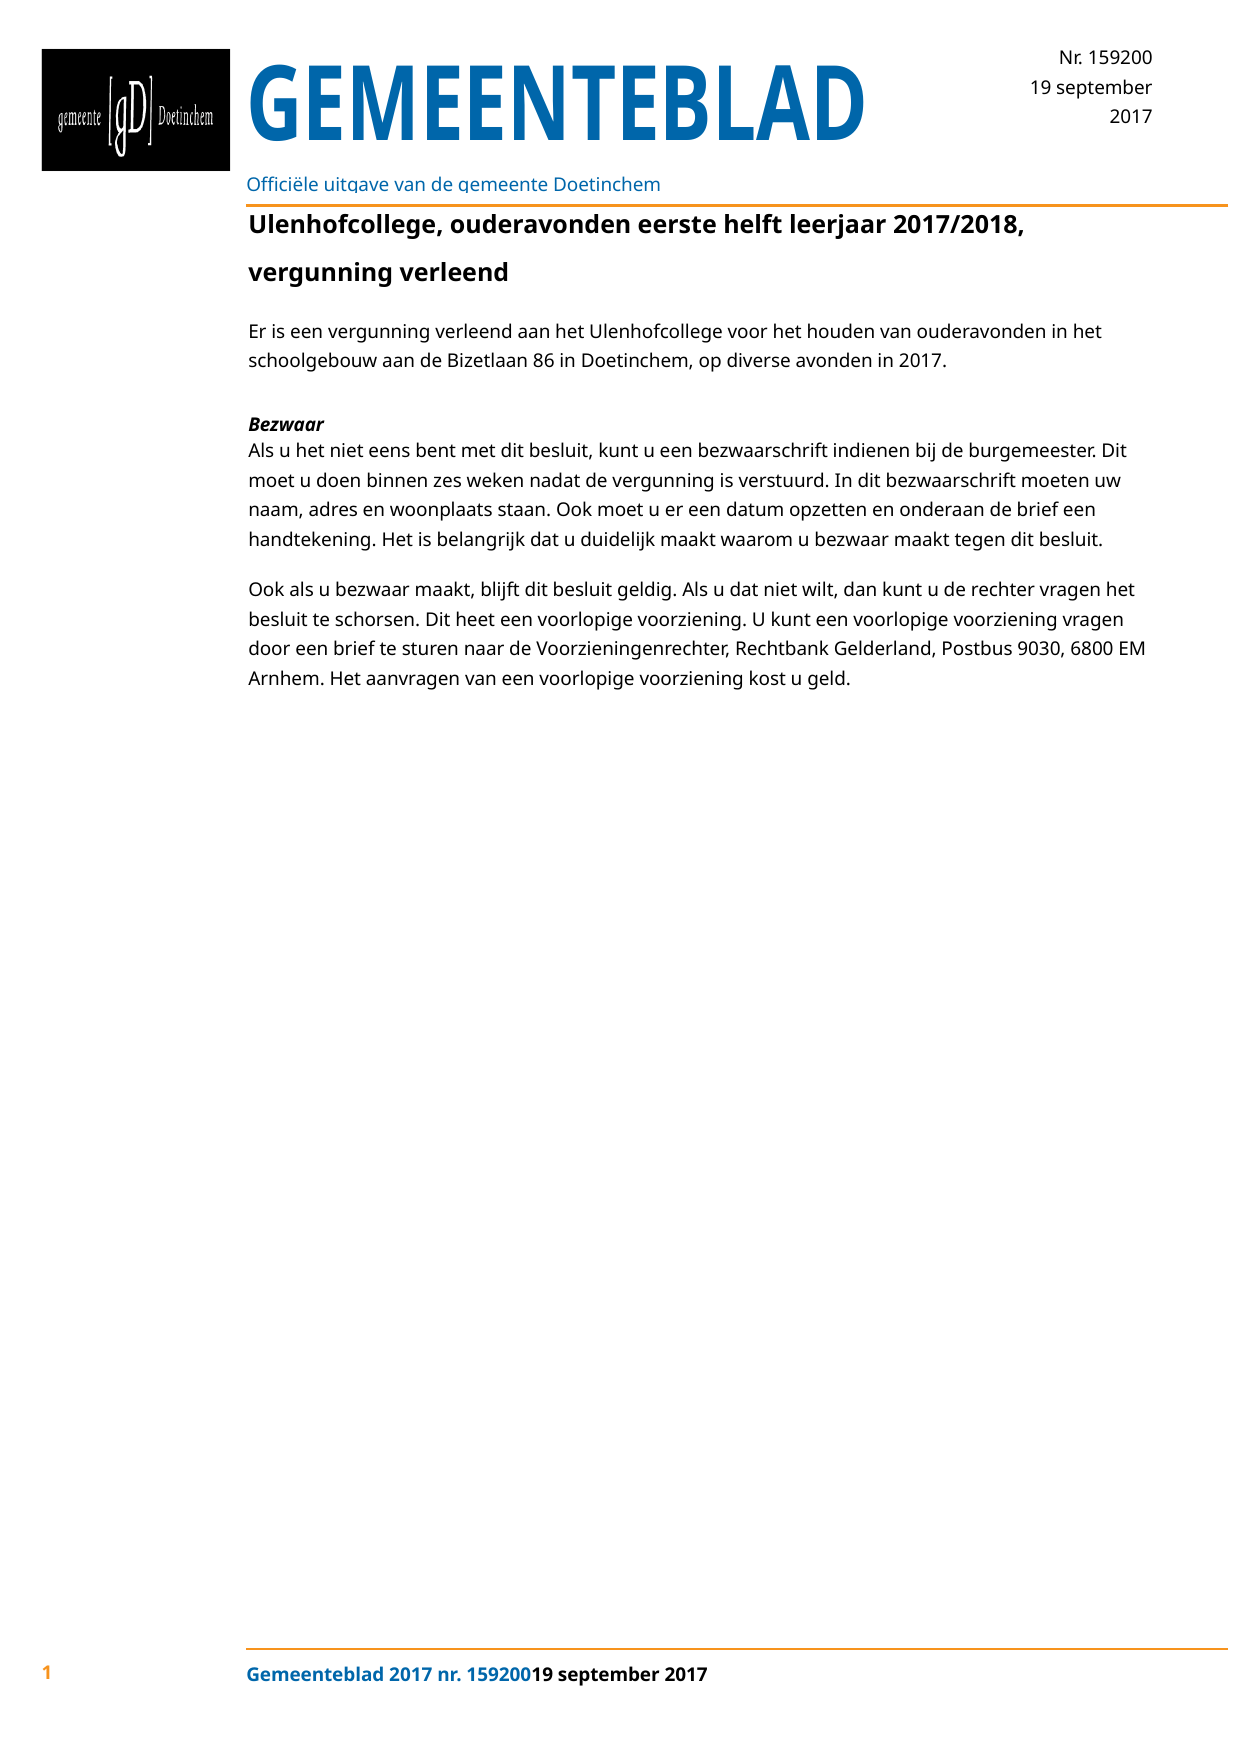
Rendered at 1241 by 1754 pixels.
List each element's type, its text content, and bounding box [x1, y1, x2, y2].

text Er is een vergunning verleend aan het Ulenhofcollege voor het houden van ouderavonden in het schoolgebouw aan de Bizetlaan 86 in Doetinchem, op diverse avonden in 2017. [248, 318, 1152, 373]
text Ook als u bezwaar maakt, blijft dit besluit geldig. Als u dat niet wilt, dan kunt u de rechter vragen het besluit te schorsen. Dit heet een voorlopige voorziening. U kunt een voorlopige voorziening vragen door een brief te sturen naar de Voorzieningenrechter, Rechtbank Gelderland, Postbus 9030, 6800 EM Arnhem. Het aanvragen van een voorlopige voorziening kost u geld. [248, 576, 1152, 691]
text Als u het niet eens bent met dit besluit, kunt u een bezwaarschrift indienen bij de burgemeester. Dit moet u doen binnen zes weken nadat de vergunning is verstuurd. In dit bezwaarschrift moeten uw naam, adres en woonplaats staan. Ook moet u er een datum opzetten en onderaan de brief een handtekening. Het is belangrijk dat u duidelijk maakt waarom u bezwaar maakt tegen dit besluit. [248, 437, 1152, 552]
text Ulenhofcollege, ouderavonden eerste helft leerjaar 2017/2018, vergunning verleend [248, 207, 1152, 288]
picture [41, 47, 231, 172]
text Bezwaar [248, 411, 1152, 437]
